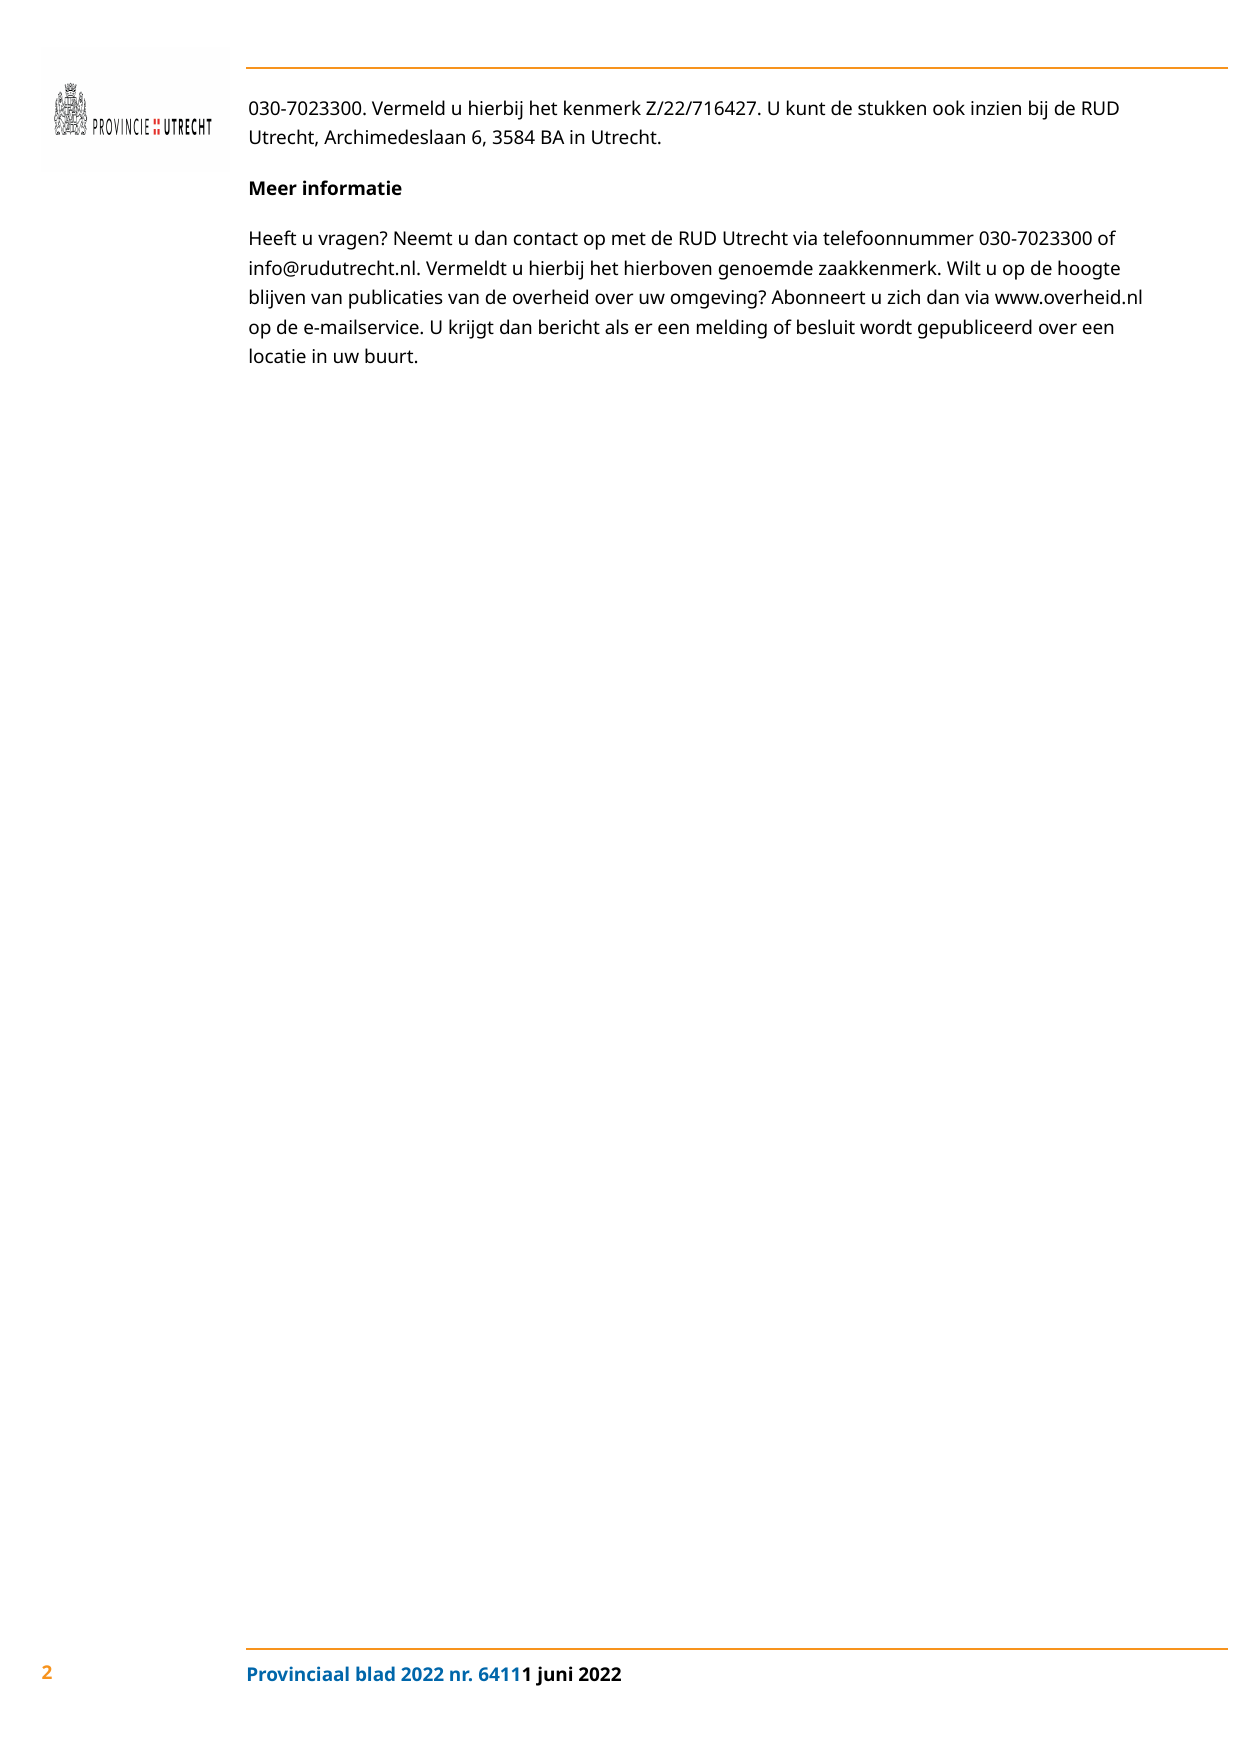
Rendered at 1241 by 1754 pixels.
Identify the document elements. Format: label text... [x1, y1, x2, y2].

text Meer informatie [248, 175, 1152, 201]
text Heeft u vragen? Neemt u dan contact op met de RUD Utrecht via telefoonnummer 030-7023300 of info@rudutrecht.nl. Vermeldt u hierbij het hierboven genoemde zaakkenmerk. Wilt u op de hoogte blijven van publicaties van de overheid over uw omgeving? Abonneert u zich dan via www.overheid.nl op de e-mailservice. U krijgt dan bericht als er een melding of besluit wordt gepubliceerd over een locatie in uw buurt. [248, 225, 1152, 369]
text 030-7023300. Vermeld u hierbij het kenmerk Z/22/716427. U kunt de stukken ook inzien bij de RUD Utrecht, Archimedeslaan 6, 3584 BA in Utrecht. [248, 95, 1152, 150]
picture [41, 47, 231, 172]
